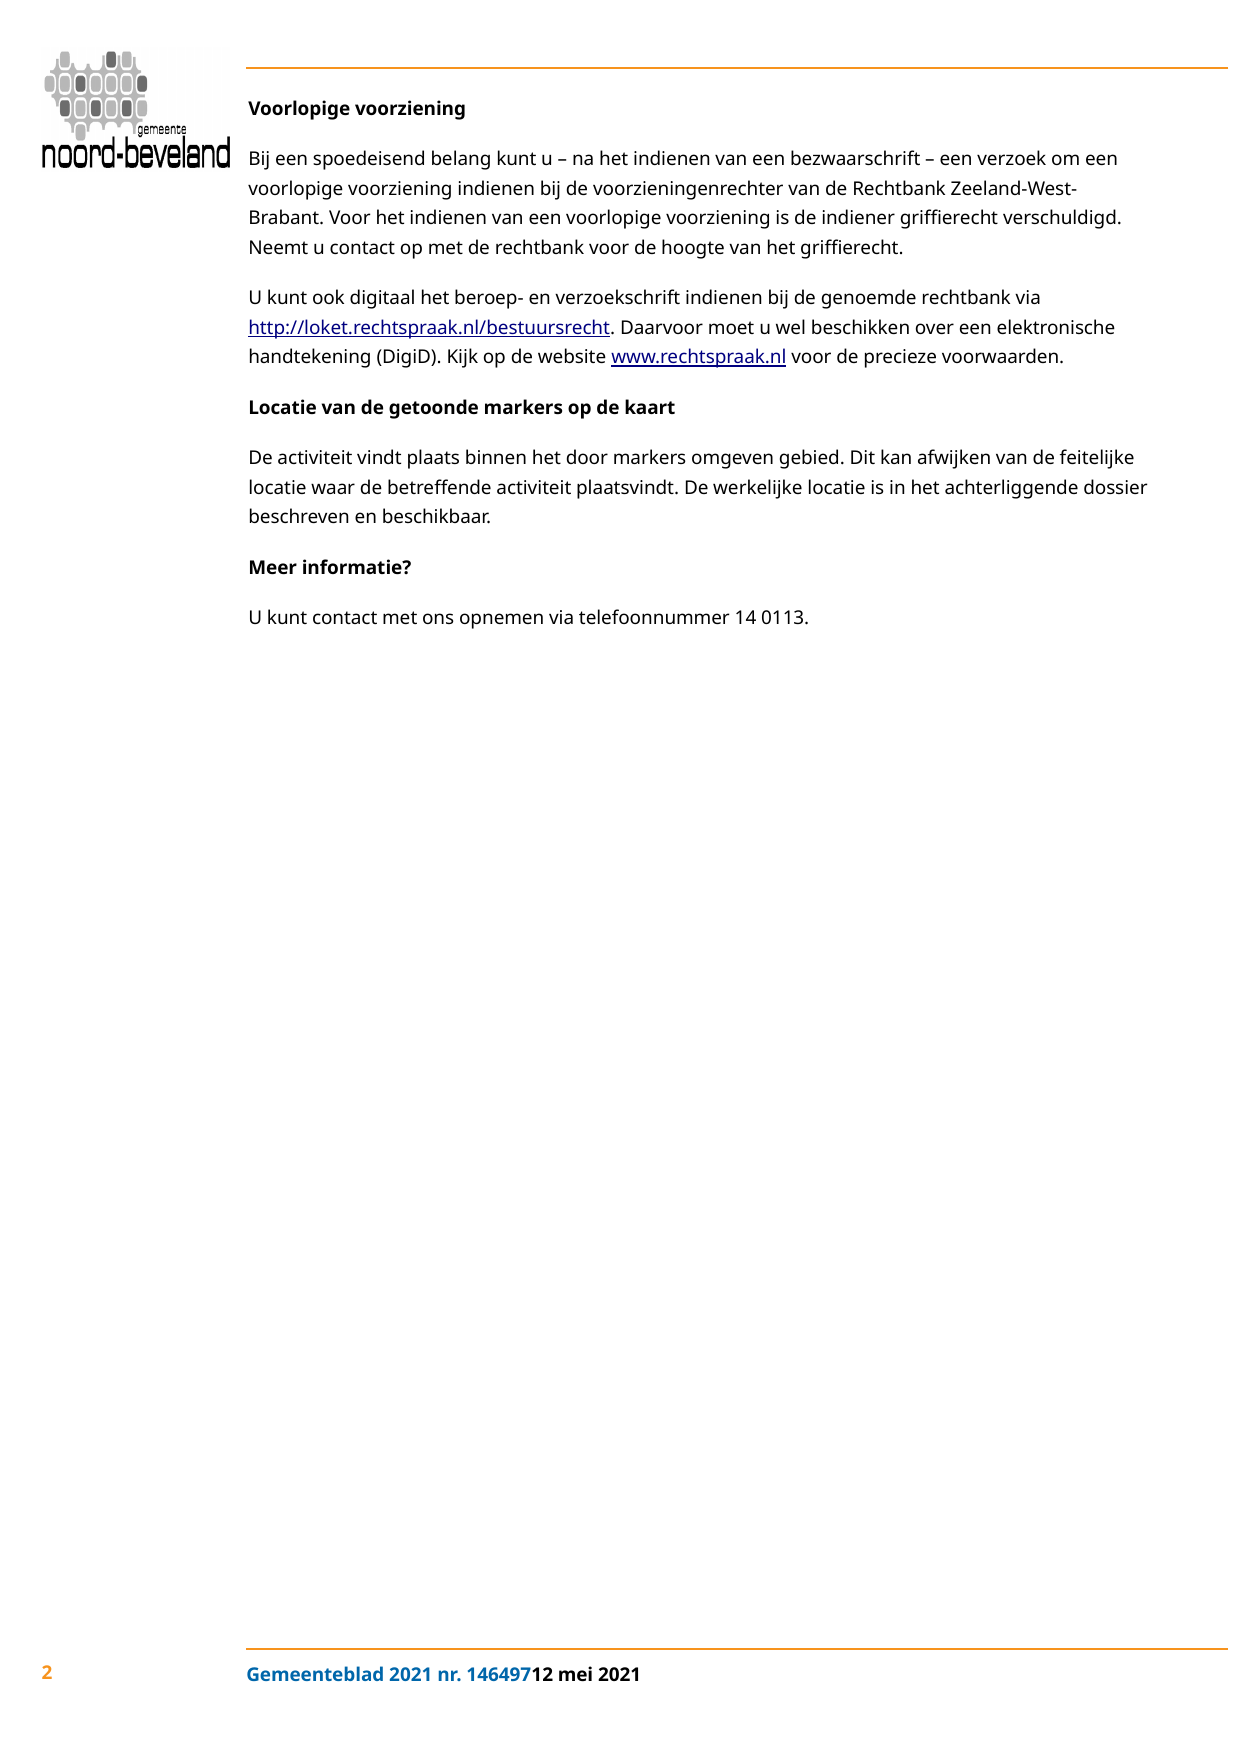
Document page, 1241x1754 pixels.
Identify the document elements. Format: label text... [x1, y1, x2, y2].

text U kunt contact met ons opnemen via telefoonnummer 14 0113. [248, 604, 1152, 630]
text Bij een spoedeisend belang kunt u – na het indienen van een bezwaarschrift – een verzoek om een voorlopige voorziening indienen bij de voorzieningenrechter van de Rechtbank Zeeland-West-Brabant. Voor het indienen van een voorlopige voorziening is de indiener griffierecht verschuldigd. Neemt u contact op met de rechtbank voor de hoogte van het griffierecht. [248, 145, 1152, 260]
text Meer informatie? [248, 554, 1152, 580]
text Voorlopige voorziening [248, 95, 1152, 121]
text De activiteit vindt plaats binnen het door markers omgeven gebied. Dit kan afwijken van de feitelijke locatie waar de betreffende activiteit plaatsvindt. De werkelijke locatie is in het achterliggende dossier beschreven en beschikbaar. [248, 444, 1152, 529]
text U kunt ook digitaal het beroep- en verzoekschrift indienen bij de genoemde rechtbank via http://loket.rechtspraak.nl/bestuursrecht. Daarvoor moet u wel beschikken over een elektronische handtekening (DigiD). Kijk op de website www.rechtspraak.nl voor de precieze voorwaarden. [248, 284, 1152, 369]
picture [41, 47, 231, 172]
text Locatie van de getoonde markers op de kaart [248, 394, 1152, 420]
